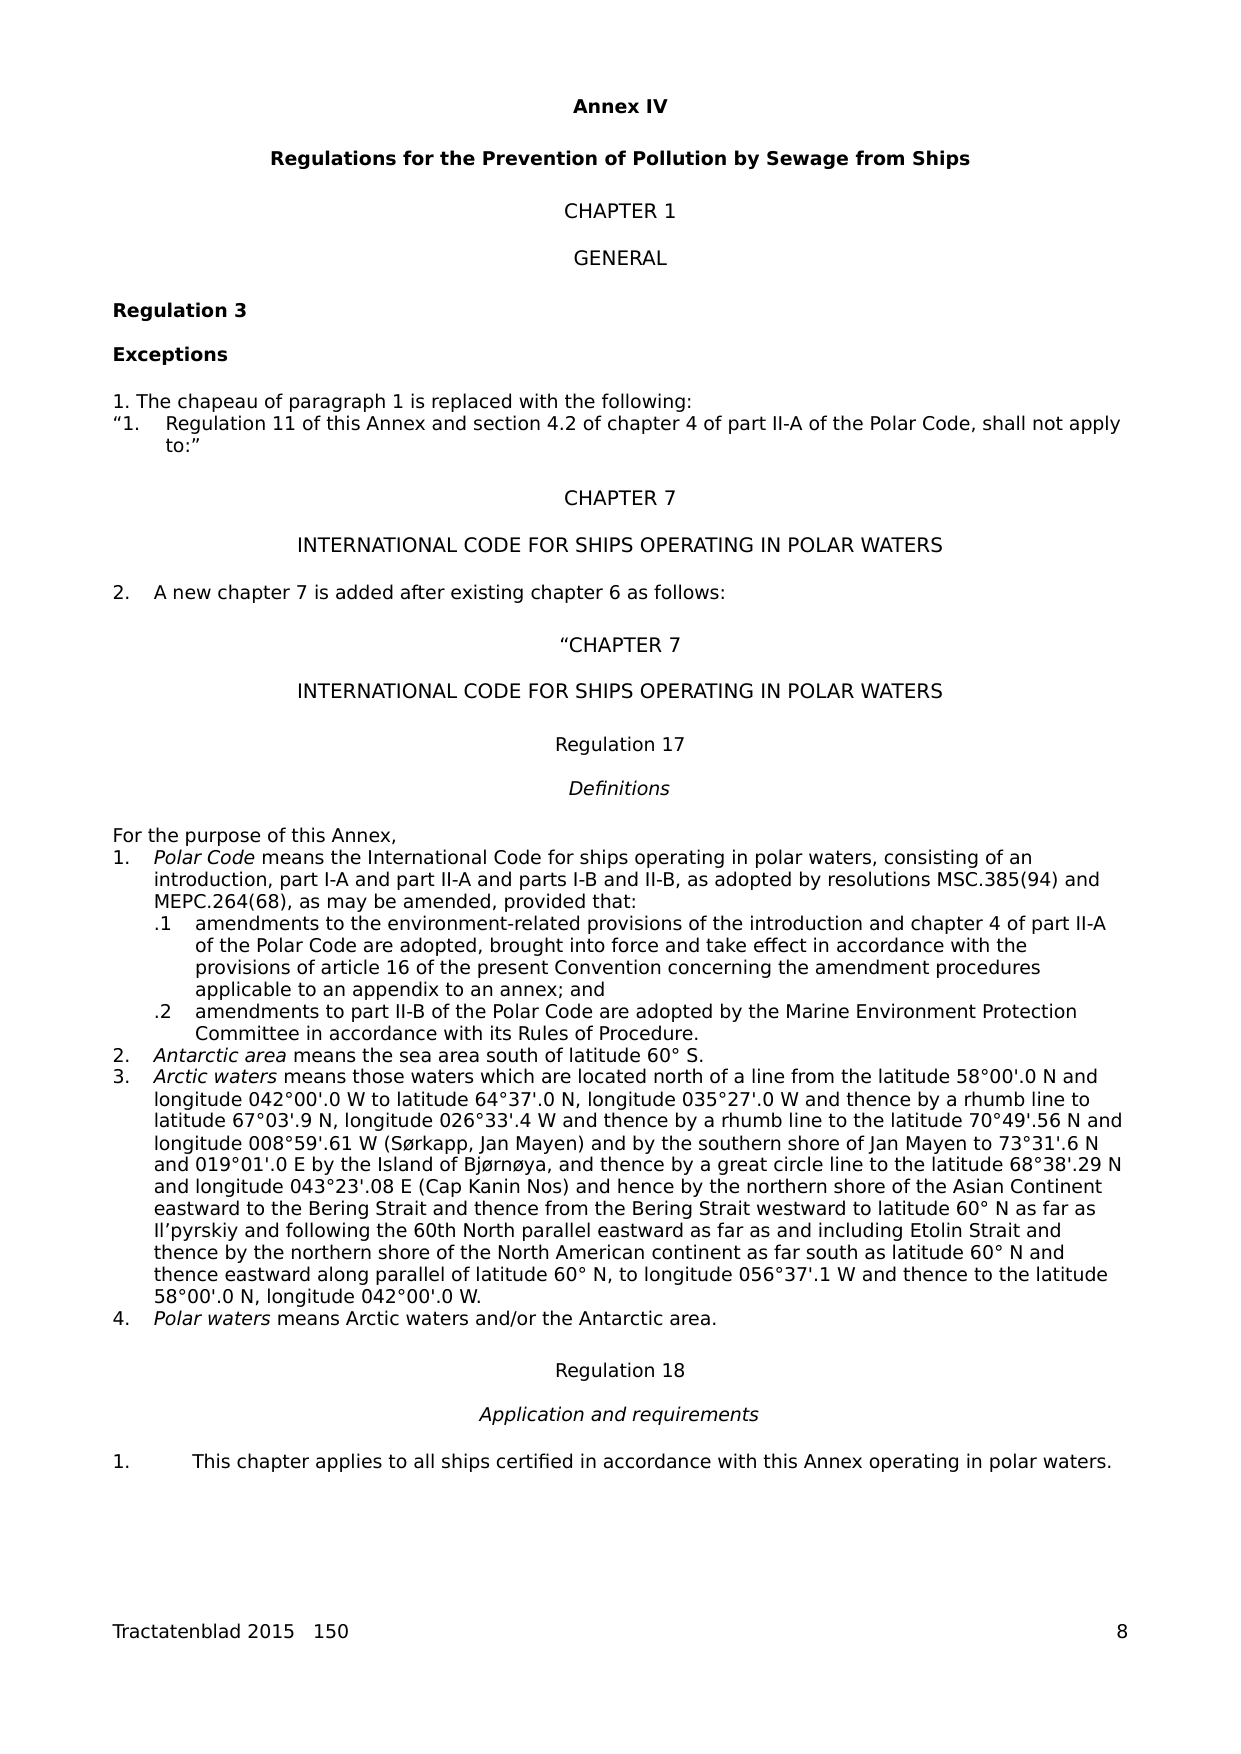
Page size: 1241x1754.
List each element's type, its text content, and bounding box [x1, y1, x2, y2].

text 3. Arctic waters means those waters which are located north of a line from the latitude 58°00'.0 N and longitude 042°00'.0 W to latitude 64°37'.0 N, longitude 035°27'.0 W and thence by a rhumb line to latitude 67°03'.9 N, longitude 026°33'.4 W and thence by a rhumb line to the latitude 70°49'.56 N and longitude 008°59'.61 W (Sørkapp, Jan Mayen) and by the southern shore of Jan Mayen to 73°31'.6 N and 019°01'.0 E by the Island of Bjørnøya, and thence by a great circle line to the latitude 68°38'.29 N and longitude 043°23'.08 E (Cap Kanin Nos) and hence by the northern shore of the Asian Continent eastward to the Bering Strait and thence from the Bering Strait westward to latitude 60° N as far as Il’pyrskiy and following the 60th North parallel eastward as far as and including Etolin Strait and thence by the northern shore of the North American continent as far south as latitude 60° N and thence eastward along parallel of latitude 60° N, to longitude 056°37'.1 W and thence to the latitude 58°00'.0 N, longitude 042°00'.0 W. [112, 1066, 1128, 1308]
subtitle Regulations for the Prevention of Pollution by Sewage from Ships [112, 148, 1128, 170]
text 1. This chapter applies to all ships certified in accordance with this Annex operating in polar waters. [112, 1451, 1128, 1473]
text “1. Regulation 11 of this Annex and section 4.2 of chapter 4 of part II-A of the Polar Code, shall not apply to:” [112, 413, 1128, 457]
text 1. The chapeau of paragraph 1 is replaced with the following: [112, 391, 1128, 413]
subtitle Regulation 18 Application and requirements [112, 1360, 1128, 1426]
subtitle Annex IV [112, 96, 1128, 118]
subtitle CHAPTER 1 GENERAL [112, 200, 1128, 270]
text 1. Polar Code means the International Code for ships operating in polar waters, consisting of an introduction, part I-A and part II-A and parts I-B and II-B, as adopted by resolutions MSC.385(94) and MEPC.264(68), as may be amended, provided that: [112, 847, 1128, 913]
text .2 amendments to part II-B of the Polar Code are adopted by the Marine Environment Protection Committee in accordance with its Rules of Procedure. [153, 1001, 1128, 1044]
text For the purpose of this Annex, [112, 825, 1128, 847]
subtitle “CHAPTER 7 INTERNATIONAL CODE FOR SHIPS OPERATING IN POLAR WATERS [112, 634, 1128, 704]
subtitle Regulation 17 Definitions [112, 734, 1128, 800]
text 2. A new chapter 7 is added after existing chapter 6 as follows: [112, 582, 1128, 604]
subtitle CHAPTER 7 INTERNATIONAL CODE FOR SHIPS OPERATING IN POLAR WATERS [112, 487, 1128, 557]
subtitle Regulation 3 Exceptions [112, 300, 1128, 366]
text .1 amendments to the environment-related provisions of the introduction and chapter 4 of part II-A of the Polar Code are adopted, brought into force and take effect in accordance with the provisions of article 16 of the present Convention concerning the amendment procedures applicable to an appendix to an annex; and [153, 913, 1128, 1001]
text 4. Polar waters means Arctic waters and/or the Antarctic area. [112, 1308, 1128, 1330]
text 2. Antarctic area means the sea area south of latitude 60° S. [112, 1044, 1128, 1066]
